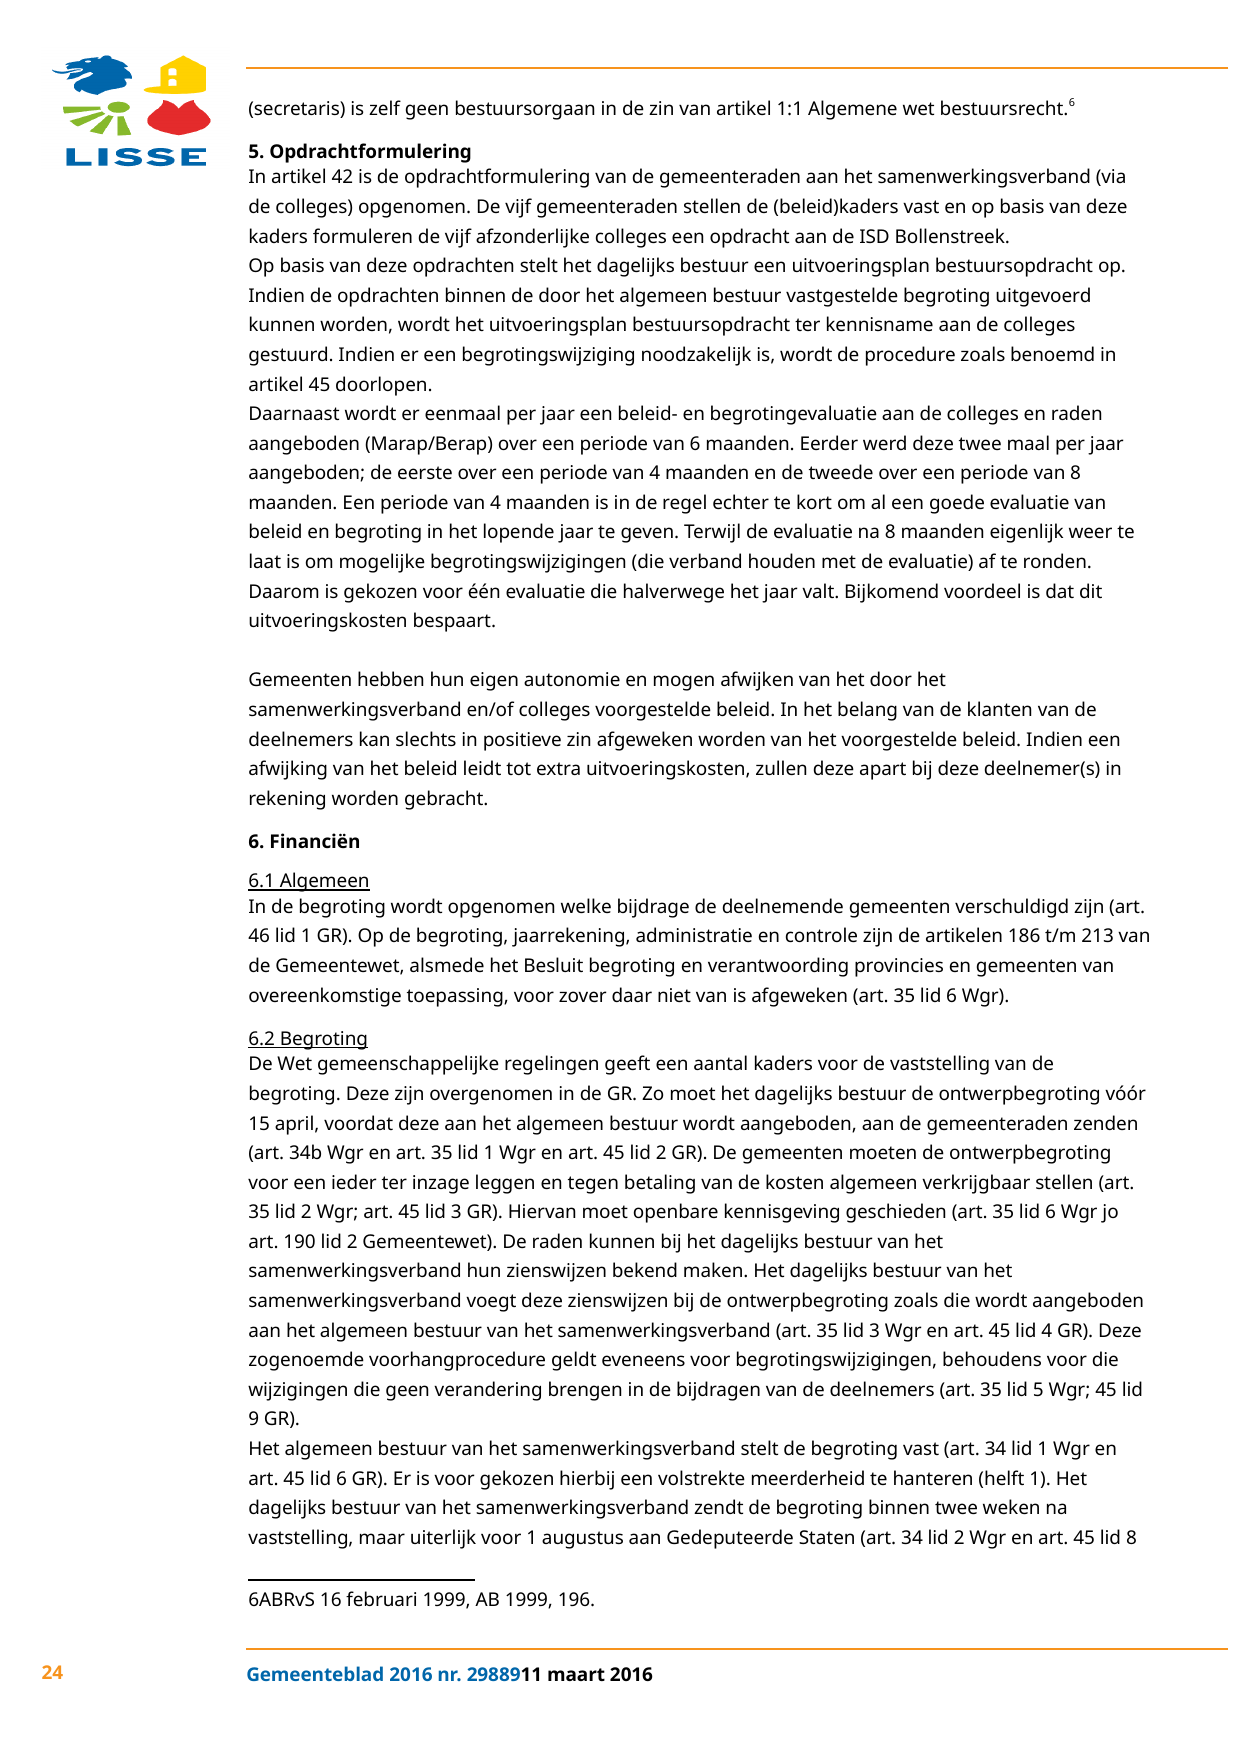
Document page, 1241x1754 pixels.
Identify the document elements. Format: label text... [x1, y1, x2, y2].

text (secretaris) is zelf geen bestuursorgaan in de zin van artikel 1:1 Algemene wet bestuursrecht. [248, 95, 1152, 121]
text Op basis van deze opdrachten stelt het dagelijks bestuur een uitvoeringsplan bestuursopdracht op. Indien de opdrachten binnen de door het algemeen bestuur vastgestelde begroting uitgevoerd kunnen worden, wordt het uitvoeringsplan bestuursopdracht ter kennisname aan de colleges gestuurd. Indien er een begrotingswijziging noodzakelijk is, wordt de procedure zoals benoemd in artikel 45 doorlopen. [248, 252, 1152, 396]
text In de begroting wordt opgenomen welke bijdrage de deelnemende gemeenten verschuldigd zijn (art. 46 lid 1 GR). Op de begroting, jaarrekening, administratie en controle zijn de artikelen 186 t/m 213 van de Gemeentewet, alsmede het Besluit begroting en verantwoording provincies en gemeenten van overeenkomstige toepassing, voor zover daar niet van is afgeweken (art. 35 lid 6 Wgr). [248, 893, 1152, 1007]
text De Wet gemeenschappelijke regelingen geeft een aantal kaders voor de vaststelling van de begroting. Deze zijn overgenomen in de GR. Zo moet het dagelijks bestuur de ontwerpbegroting vóór 15 april, voordat deze aan het algemeen bestuur wordt aangeboden, aan de gemeenteraden zenden (art. 34b Wgr en art. 35 lid 1 Wgr en art. 45 lid 2 GR). De gemeenten moeten de ontwerpbegroting voor een ieder ter inzage leggen en tegen betaling van de kosten algemeen verkrijgbaar stellen (art. 35 lid 2 Wgr; art. 45 lid 3 GR). Hiervan moet openbare kennisgeving geschieden (art. 35 lid 6 Wgr jo art. 190 lid 2 Gemeentewet). De raden kunnen bij het dagelijks bestuur van het samenwerkingsverband hun zienswijzen bekend maken. Het dagelijks bestuur van het samenwerkingsverband voegt deze zienswijzen bij de ontwerpbegroting zoals die wordt aangeboden aan het algemeen bestuur van het samenwerkingsverband (art. 35 lid 3 Wgr en art. 45 lid 4 GR). Deze zogenoemde voorhangprocedure geldt eveneens voor begrotingswijzigingen, behoudens voor die wijzigingen die geen verandering brengen in de bijdragen van de deelnemers (art. 35 lid 5 Wgr; 45 lid 9 GR). [248, 1051, 1152, 1431]
text ABRvS 16 februari 1999, AB 1999, 196. [248, 1586, 1152, 1612]
text Gemeenten hebben hun eigen autonomie en mogen afwijken van het door het samenwerkingsverband en/of colleges voorgestelde beleid. In het belang van de klanten van de deelnemers kan slechts in positieve zin afgeweken worden van het voorgestelde beleid. Indien een afwijking van het beleid leidt tot extra uitvoeringskosten, zullen deze apart bij deze deelnemer(s) in rekening worden gebracht. [248, 667, 1152, 811]
text In artikel 42 is de opdrachtformulering van de gemeenteraden aan het samenwerkingsverband (via de colleges) opgenomen. De vijf gemeenteraden stellen de (beleid)kaders vast en op basis van deze kaders formuleren de vijf afzonderlijke colleges een opdracht aan de ISD Bollenstreek. [248, 164, 1152, 248]
text Het algemeen bestuur van het samenwerkingsverband stelt de begroting vast (art. 34 lid 1 Wgr en art. 45 lid 6 GR). Er is voor gekozen hierbij een volstrekte meerderheid te hanteren (helft 1). Het dagelijks bestuur van het samenwerkingsverband zendt de begroting binnen twee weken na vaststelling, maar uiterlijk voor 1 augustus aan Gedeputeerde Staten (art. 34 lid 2 Wgr en art. 45 lid 8 [248, 1435, 1152, 1550]
text 6.2 Begroting [248, 1025, 1152, 1051]
text 6.1 Algemeen [248, 867, 1152, 893]
text Daarnaast wordt er eenmaal per jaar een beleid- en begrotingevaluatie aan de colleges en raden aangeboden (Marap/Berap) over een periode van 6 maanden. Eerder werd deze twee maal per jaar aangeboden; de eerste over een periode van 4 maanden en de tweede over een periode van 8 maanden. Een periode van 4 maanden is in de regel echter te kort om al een goede evaluatie van beleid en begroting in het lopende jaar te geven. Terwijl de evaluatie na 8 maanden eigenlijk weer te laat is om mogelijke begrotingswijzigingen (die verband houden met de evaluatie) af te ronden. Daarom is gekozen voor één evaluatie die halverwege het jaar valt. Bijkomend voordeel is dat dit uitvoeringskosten bespaart. [248, 400, 1152, 633]
picture [41, 47, 231, 172]
text 5. Opdrachtformulering [248, 138, 1152, 164]
text 6. Financiën [248, 828, 1152, 854]
